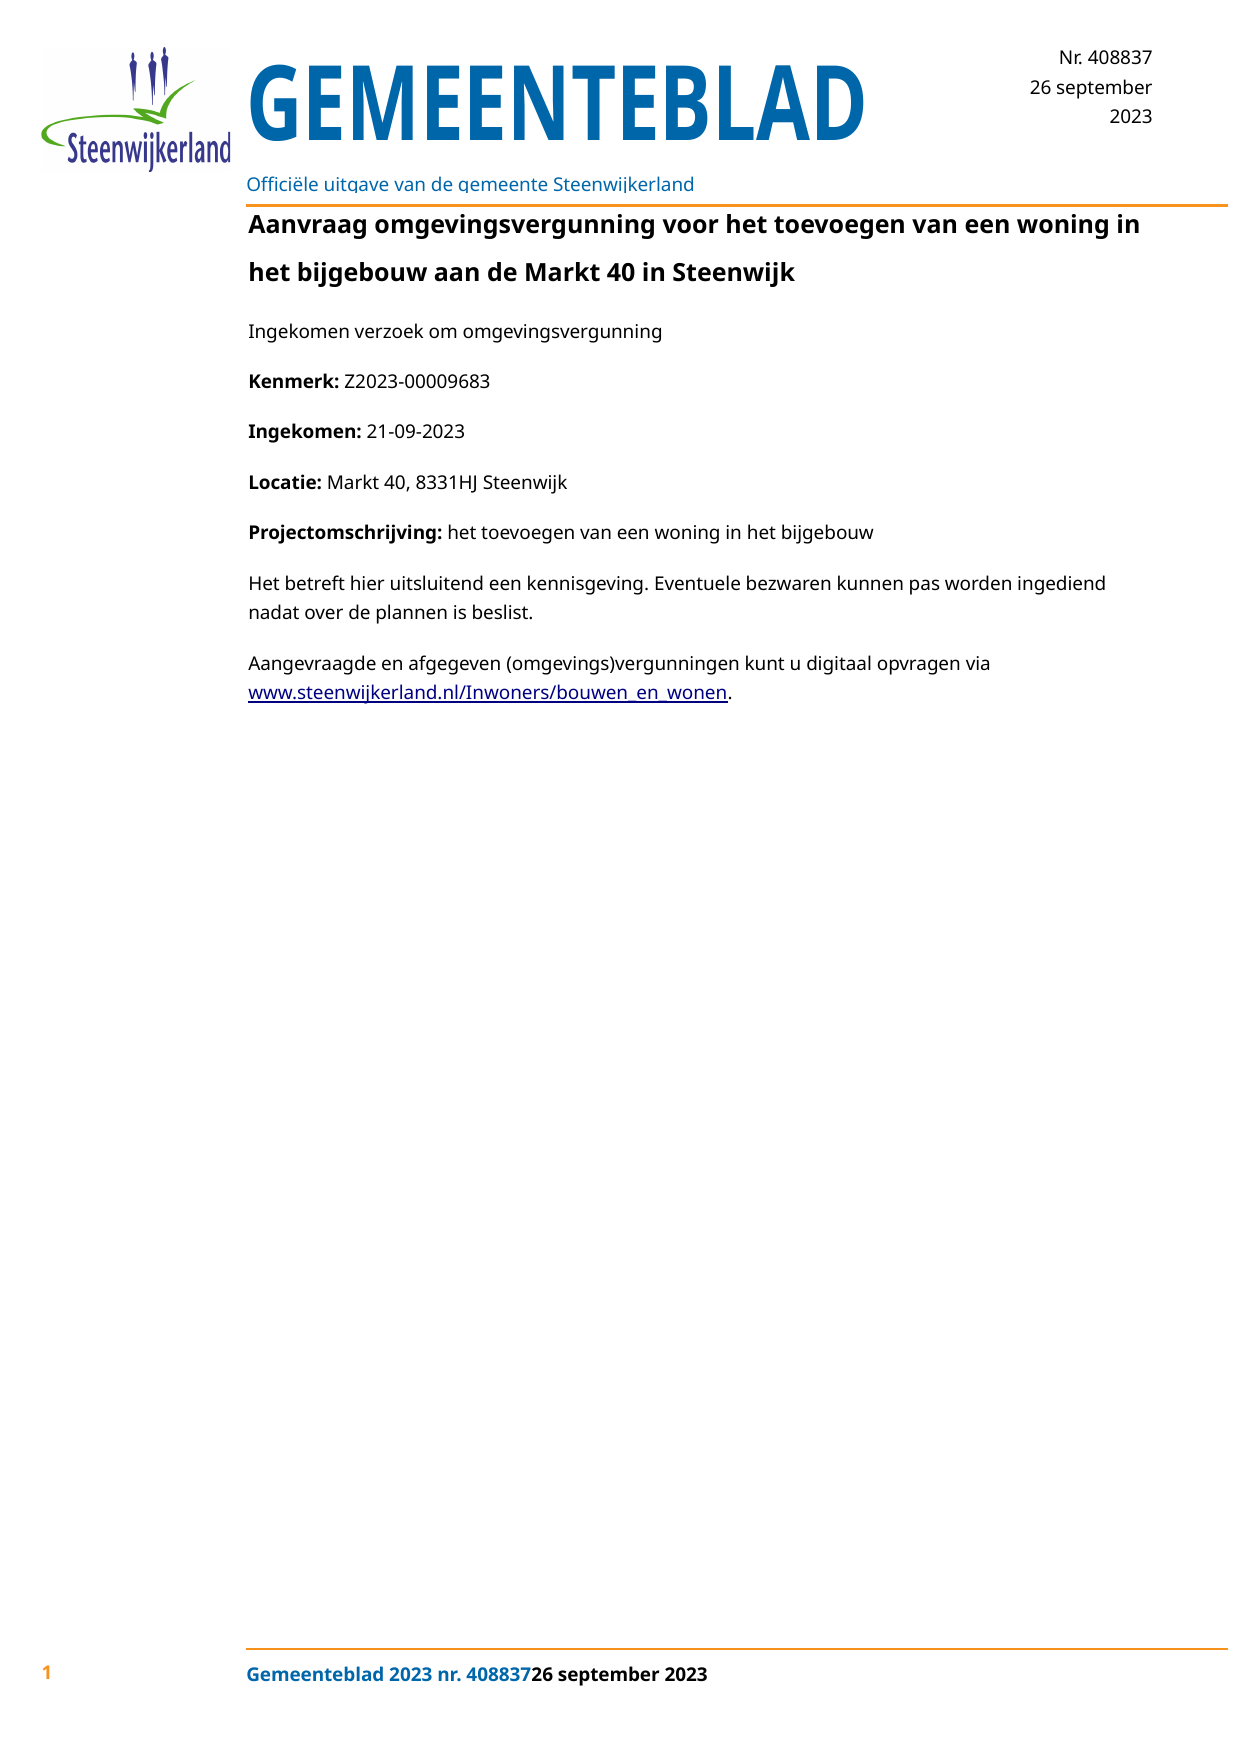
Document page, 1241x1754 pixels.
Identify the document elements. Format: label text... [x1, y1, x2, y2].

text Ingekomen: 21-09-2023 [248, 419, 1152, 444]
text Kenmerk: Z2023-00009683 [248, 368, 1152, 394]
text Aanvraag omgevingsvergunning voor het toevoegen van een woning in het bijgebouw aan de Markt 40 in Steenwijk [248, 207, 1152, 288]
text Locatie: Markt 40, 8331HJ Steenwijk [248, 469, 1152, 495]
text Aangevraagde en afgegeven (omgevings)vergunningen kunt u digitaal opvragen via www.steenwijkerland.nl/Inwoners/bouwen_en_wonen. [248, 650, 1152, 705]
text Ingekomen verzoek om omgevingsvergunning [248, 318, 1152, 344]
picture [41, 47, 231, 172]
text Projectomschrijving: het toevoegen van een woning in het bijgebouw [248, 519, 1152, 545]
text Het betreft hier uitsluitend een kennisgeving. Eventuele bezwaren kunnen pas worden ingediend nadat over de plannen is beslist. [248, 570, 1152, 625]
